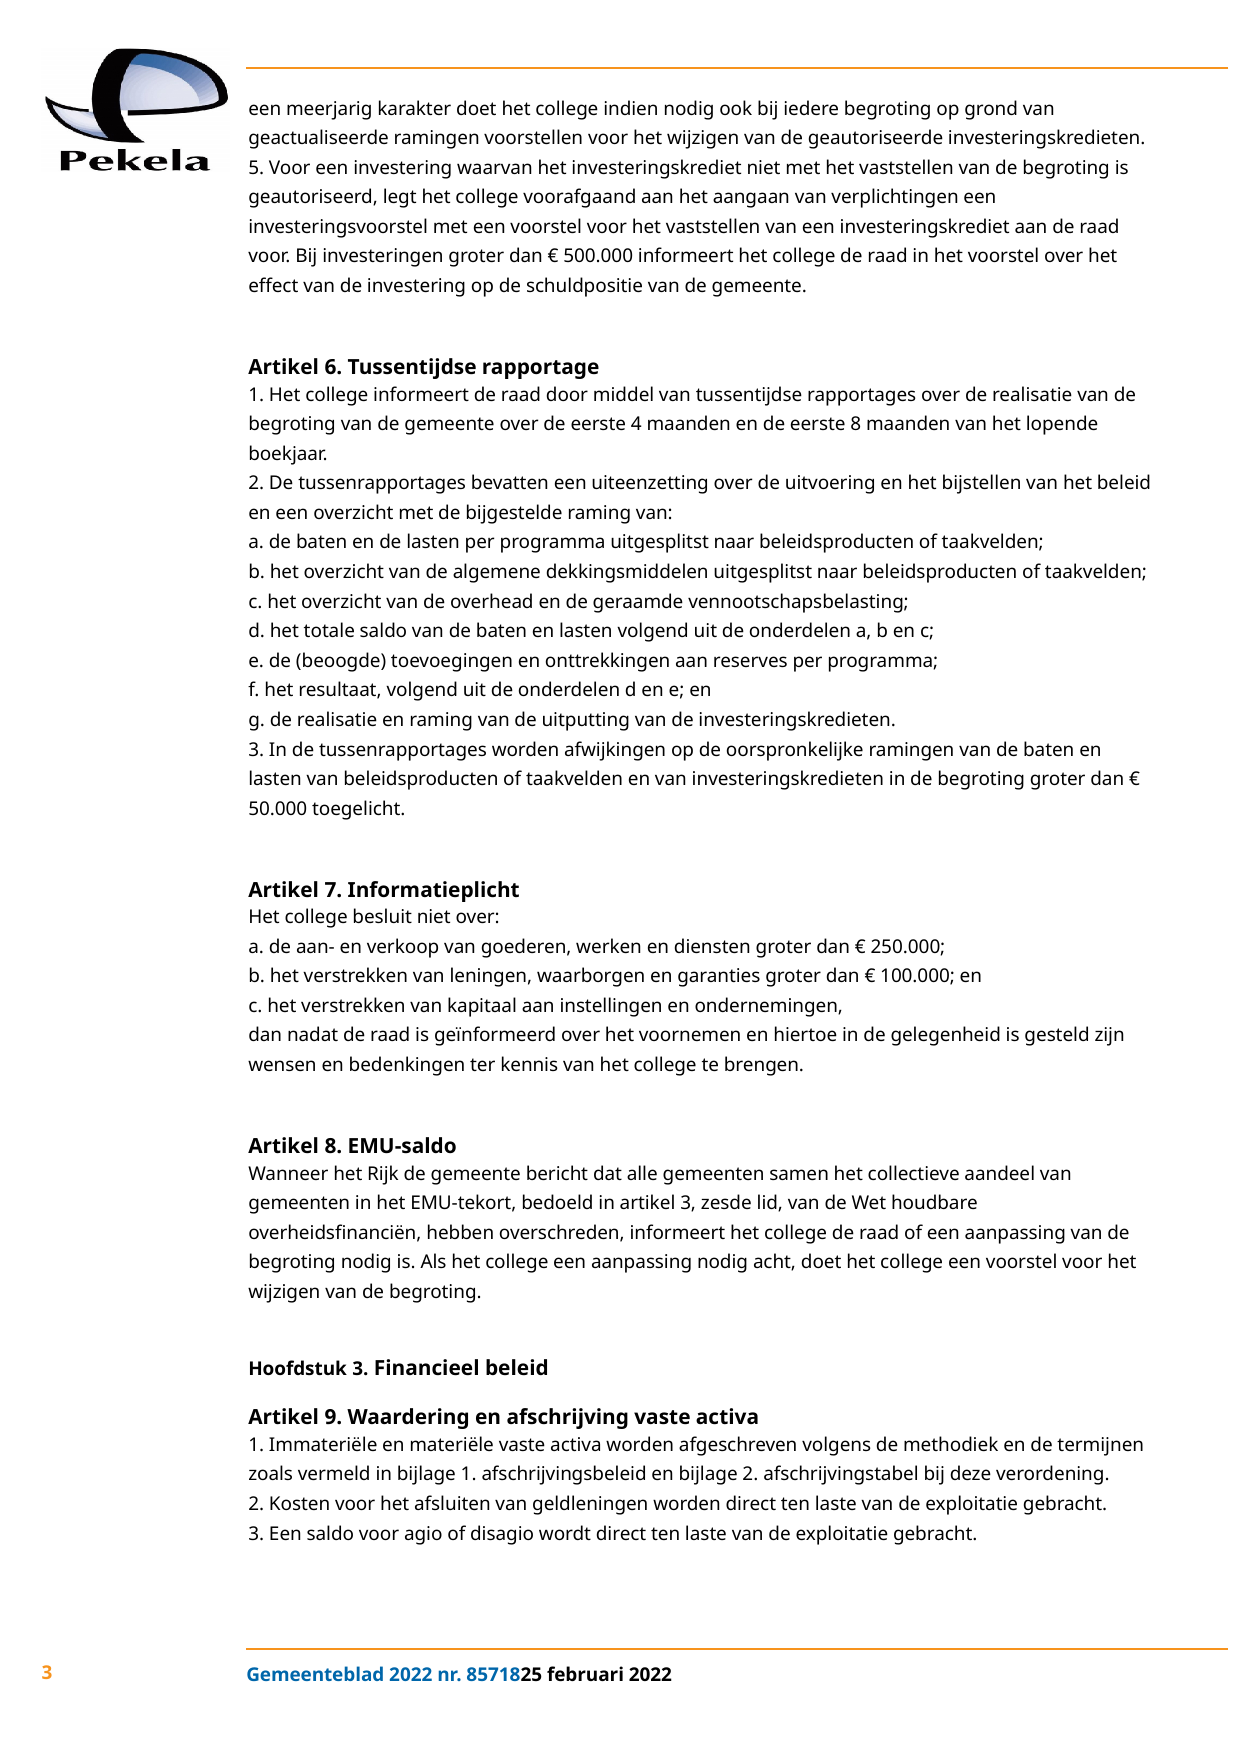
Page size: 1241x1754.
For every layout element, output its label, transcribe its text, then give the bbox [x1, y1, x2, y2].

text Artikel 9. Waardering en afschrijving vaste activa [248, 1402, 1152, 1431]
text a. de aan- en verkoop van goederen, werken en diensten groter dan € 250.000; [248, 933, 1152, 959]
text 1. Het college informeert de raad door middel van tussentijdse rapportages over de realisatie van de begroting van de gemeente over de eerste 4 maanden en de eerste 8 maanden van het lopende boekjaar. [248, 381, 1152, 466]
text g. de realisatie en raming van de uitputting van de investeringskredieten. [248, 706, 1152, 732]
text 1. Immateriële en materiële vaste activa worden afgeschreven volgens de methodiek en de termijnen zoals vermeld in bijlage 1. afschrijvingsbeleid en bijlage 2. afschrijvingstabel bij deze verordening. [248, 1431, 1152, 1486]
text 2. Kosten voor het afsluiten van geldleningen worden direct ten laste van de exploitatie gebracht. [248, 1490, 1152, 1516]
text Het college besluit niet over: [248, 903, 1152, 929]
text dan nadat de raad is geïnformeerd over het voornemen en hiertoe in de gelegenheid is gesteld zijn wensen en bedenkingen ter kennis van het college te brengen. [248, 1022, 1152, 1077]
text 3. In de tussenrapportages worden afwijkingen op de oorspronkelijke ramingen van de baten en lasten van beleidsproducten of taakvelden en van investeringskredieten in de begroting groter dan € 50.000 toegelicht. [248, 736, 1152, 821]
text Artikel 8. EMU-saldo [248, 1131, 1152, 1160]
text 2. De tussenrapportages bevatten een uiteenzetting over de uitvoering en het bijstellen van het beleid en een overzicht met de bijgestelde raming van: [248, 469, 1152, 525]
picture [41, 47, 231, 172]
text b. het overzicht van de algemene dekkingsmiddelen uitgesplitst naar beleidsproducten of taakvelden; [248, 558, 1152, 584]
text Artikel 6. Tussentijdse rapportage [248, 352, 1152, 381]
text een meerjarig karakter doet het college indien nodig ook bij iedere begroting op grond van geactualiseerde ramingen voorstellen voor het wijzigen van de geautoriseerde investeringskredieten. [248, 95, 1152, 150]
text a. de baten en de lasten per programma uitgesplitst naar beleidsproducten of taakvelden; [248, 529, 1152, 554]
text c. het verstrekken van kapitaal aan instellingen en ondernemingen, [248, 992, 1152, 1018]
text b. het verstrekken van leningen, waarborgen en garanties groter dan € 100.000; en [248, 962, 1152, 988]
text f. het resultaat, volgend uit de onderdelen d en e; en [248, 677, 1152, 702]
text 3. Een saldo voor agio of disagio wordt direct ten laste van de exploitatie gebracht. [248, 1520, 1152, 1545]
text 5. Voor een investering waarvan het investeringskrediet niet met het vaststellen van de begroting is geautoriseerd, legt het college voorafgaand aan het aangaan van verplichtingen een investeringsvoorstel met een voorstel voor het vaststellen van een investeringskrediet aan de raad voor. Bij investeringen groter dan € 500.000 informeert het college de raad in het voorstel over het effect van de investering op de schuldpositie van de gemeente. [248, 154, 1152, 298]
text e. de (beoogde) toevoegingen en onttrekkingen aan reserves per programma; [248, 647, 1152, 673]
text d. het totale saldo van de baten en lasten volgend uit de onderdelen a, b en c; [248, 617, 1152, 643]
text Wanneer het Rijk de gemeente bericht dat alle gemeenten samen het collectieve aandeel van gemeenten in het EMU-tekort, bedoeld in artikel 3, zesde lid, van de Wet houdbare overheidsfinanciën, hebben overschreden, informeert het college de raad of een aanpassing van de begroting nodig is. Als het college een aanpassing nodig acht, doet het college een voorstel voor het wijzigen van de begroting. [248, 1160, 1152, 1304]
text c. het overzicht van de overhead en de geraamde vennootschapsbelasting; [248, 588, 1152, 613]
text Artikel 7. Informatieplicht [248, 875, 1152, 903]
text Hoofdstuk 3. Financieel beleid [248, 1353, 1152, 1382]
